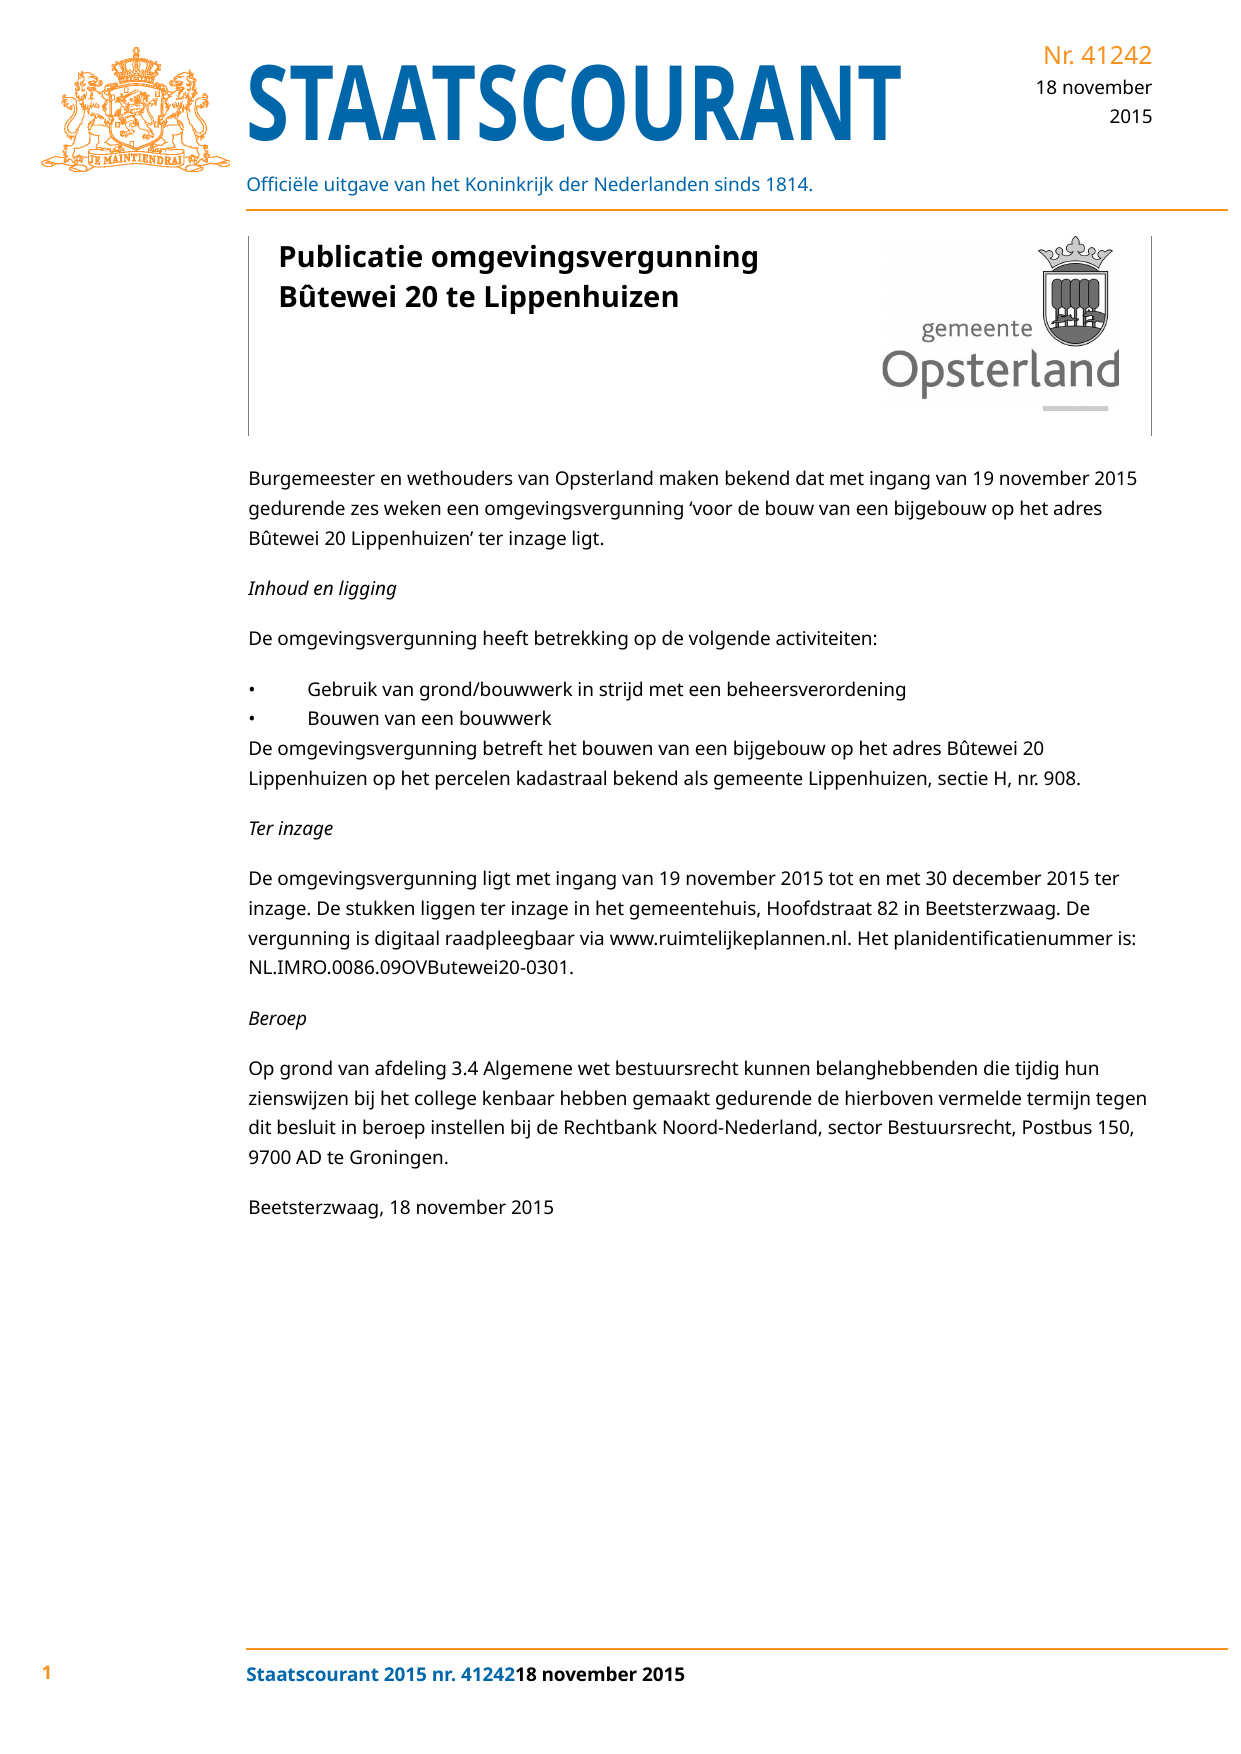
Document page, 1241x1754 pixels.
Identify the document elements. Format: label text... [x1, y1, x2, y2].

picture [41, 47, 231, 172]
text Op grond van afdeling 3.4 Algemene wet bestuursrecht kunnen belanghebbenden die tijdig hun zienswijzen bij het college kenbaar hebben gemaakt gedurende de hierboven vermelde termijn tegen dit besluit in beroep instellen bij de Rechtbank Noord-Nederland, sector Bestuursrecht, Postbus 150, 9700 AD te Groningen. [248, 1055, 1152, 1170]
list Gebruik van grond/bouwwerk in strijd met een beheersverordening [248, 676, 1152, 702]
table_header [850, 236, 1151, 436]
text Inhoud en ligging [248, 575, 1152, 601]
text De omgevingsvergunning ligt met ingang van 19 november 2015 tot en met 30 december 2015 ter inzage. De stukken liggen ter inzage in het gemeentehuis, Hoofdstraat 82 in Beetsterzwaag. De vergunning is digitaal raadpleegbaar via www.ruimtelijkeplannen.nl. Het planidentificatienummer is: NL.IMRO.0086.09OVButewei20-0301. [248, 866, 1152, 980]
text Burgemeester en wethouders van Opsterland maken bekend dat met ingang van 19 november 2015 gedurende zes weken een omgevingsvergunning ‘voor de bouw van een bijgebouw op het adres Bûtewei 20 Lippenhuizen’ ter inzage ligt. [248, 466, 1152, 551]
text De omgevingsvergunning betreft het bouwen van een bijgebouw op het adres Bûtewei 20 Lippenhuizen op het percelen kadastraal bekend als gemeente Lippenhuizen, sectie H, nr. 908. [248, 735, 1152, 791]
text Beetsterzwaag, 18 november 2015 [248, 1194, 1152, 1220]
picture [882, 236, 1119, 411]
text Beroep [248, 1005, 1152, 1031]
text Ter inzage [248, 815, 1152, 841]
table_header Publicatie omgevingsvergunning Bûtewei 20 te Lippenhuizen [249, 236, 850, 436]
list Bouwen van een bouwwerk [248, 706, 1152, 731]
text De omgevingsvergunning heeft betrekking op de volgende activiteiten: [248, 626, 1152, 651]
